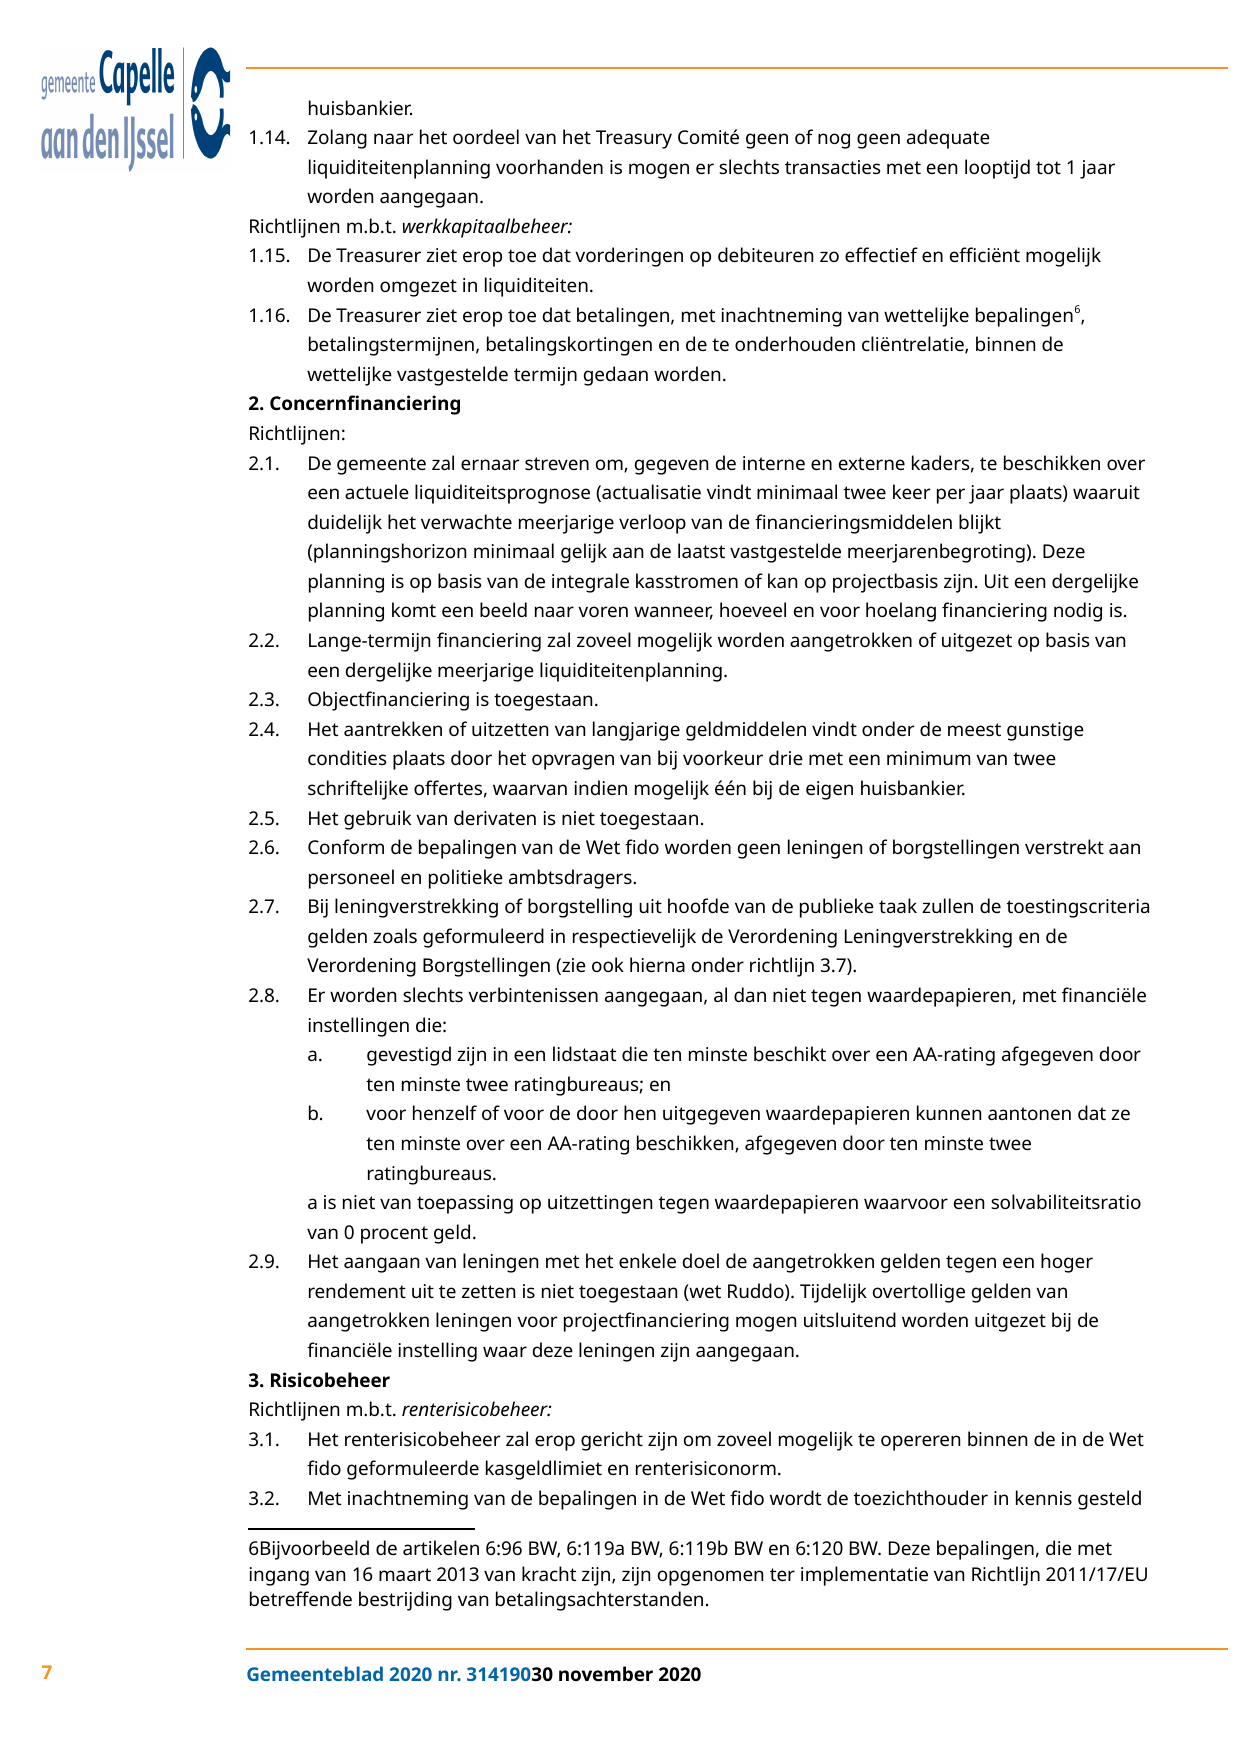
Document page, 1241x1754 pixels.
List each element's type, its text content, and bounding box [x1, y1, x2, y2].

list gevestigd zijn in een lidstaat die ten minste beschikt over een AA-rating afgegeven door ten minste twee ratingbureaus; en [307, 1041, 1152, 1097]
list Het gebruik van derivaten is niet toegestaan. [248, 805, 1152, 831]
list huisbankier. [248, 95, 1152, 121]
list Zolang naar het oordeel van het Treasury Comité geen of nog geen adequate liquiditeitenplanning voorhanden is mogen er slechts transacties met een looptijd tot 1 jaar worden aangegaan. [248, 124, 1152, 209]
text Richtlijnen: [248, 420, 1152, 446]
text 3. Risicobeheer [248, 1367, 1152, 1393]
list Het renterisicobeheer zal erop gericht zijn om zoveel mogelijk te opereren binnen de in de Wet fido geformuleerde kasgeldlimiet en renterisiconorm. [248, 1426, 1152, 1481]
list a is niet van toepassing op uitzettingen tegen waardepapieren waarvoor een solvabiliteitsratio van 0 procent geld. [248, 1189, 1152, 1245]
text Richtlijnen m.b.t. werkkapitaalbeheer: [248, 213, 1152, 239]
list Lange-termijn financiering zal zoveel mogelijk worden aangetrokken of uitgezet op basis van een dergelijke meerjarige liquiditeitenplanning. [248, 627, 1152, 683]
list De Treasurer ziet erop toe dat vorderingen op debiteuren zo effectief en efficiënt mogelijk worden omgezet in liquiditeiten. [248, 243, 1152, 298]
list Bijvoorbeeld de artikelen 6:96 BW, 6:119a BW, 6:119b BW en 6:120 BW. Deze bepalingen, die met ingang van 16 maart 2013 van kracht zijn, zijn opgenomen ter implementatie van Richtlijn 2011/17/EU betreffende bestrijding van betalingsachterstanden. [248, 1535, 1152, 1612]
list Met inachtneming van de bepalingen in de Wet fido wordt de toezichthouder in kennis gesteld [248, 1485, 1152, 1511]
list De Treasurer ziet erop toe dat betalingen, met inachtneming van wettelijke bepalingen, betalingstermijnen, betalingskortingen en de te onderhouden cliëntrelatie, binnen de wettelijke vastgestelde termijn gedaan worden. [248, 302, 1152, 387]
text Richtlijnen m.b.t. renterisicobeheer: [248, 1396, 1152, 1422]
list voor henzelf of voor de door hen uitgegeven waardepapieren kunnen aantonen dat ze ten minste over een AA-rating beschikken, afgegeven door ten minste twee ratingbureaus. [307, 1101, 1152, 1186]
list Er worden slechts verbintenissen aangegaan, al dan niet tegen waardepapieren, met financiële instellingen die: [248, 982, 1152, 1038]
text 2. Concernfinanciering [248, 391, 1152, 416]
list Objectfinanciering is toegestaan. [248, 686, 1152, 712]
list Bij leningverstrekking of borgstelling uit hoofde van de publieke taak zullen de toestingscriteria gelden zoals geformuleerd in respectievelijk de Verordening Leningverstrekking en de Verordening Borgstellingen (zie ook hierna onder richtlijn 3.7). [248, 893, 1152, 978]
list Het aantrekken of uitzetten van langjarige geldmiddelen vindt onder de meest gunstige condities plaats door het opvragen van bij voorkeur drie met een minimum van twee schriftelijke offertes, waarvan indien mogelijk één bij de eigen huisbankier. [248, 716, 1152, 801]
picture [41, 47, 231, 172]
list Het aangaan van leningen met het enkele doel de aangetrokken gelden tegen een hoger rendement uit te zetten is niet toegestaan (wet Ruddo). Tijdelijk overtollige gelden van aangetrokken leningen voor projectfinanciering mogen uitsluitend worden uitgezet bij de financiële instelling waar deze leningen zijn aangegaan. [248, 1248, 1152, 1363]
list Conform de bepalingen van de Wet fido worden geen leningen of borgstellingen verstrekt aan personeel en politieke ambtsdragers. [248, 834, 1152, 890]
list De gemeente zal ernaar streven om, gegeven de interne en externe kaders, te beschikken over een actuele liquiditeitsprognose (actualisatie vindt minimaal twee keer per jaar plaats) waaruit duidelijk het verwachte meerjarige verloop van de financieringsmiddelen blijkt (planningshorizon minimaal gelijk aan de laatst vastgestelde meerjarenbegroting). Deze planning is op basis van de integrale kasstromen of kan op projectbasis zijn. Uit een dergelijke planning komt een beeld naar voren wanneer, hoeveel en voor hoelang financiering nodig is. [248, 450, 1152, 623]
